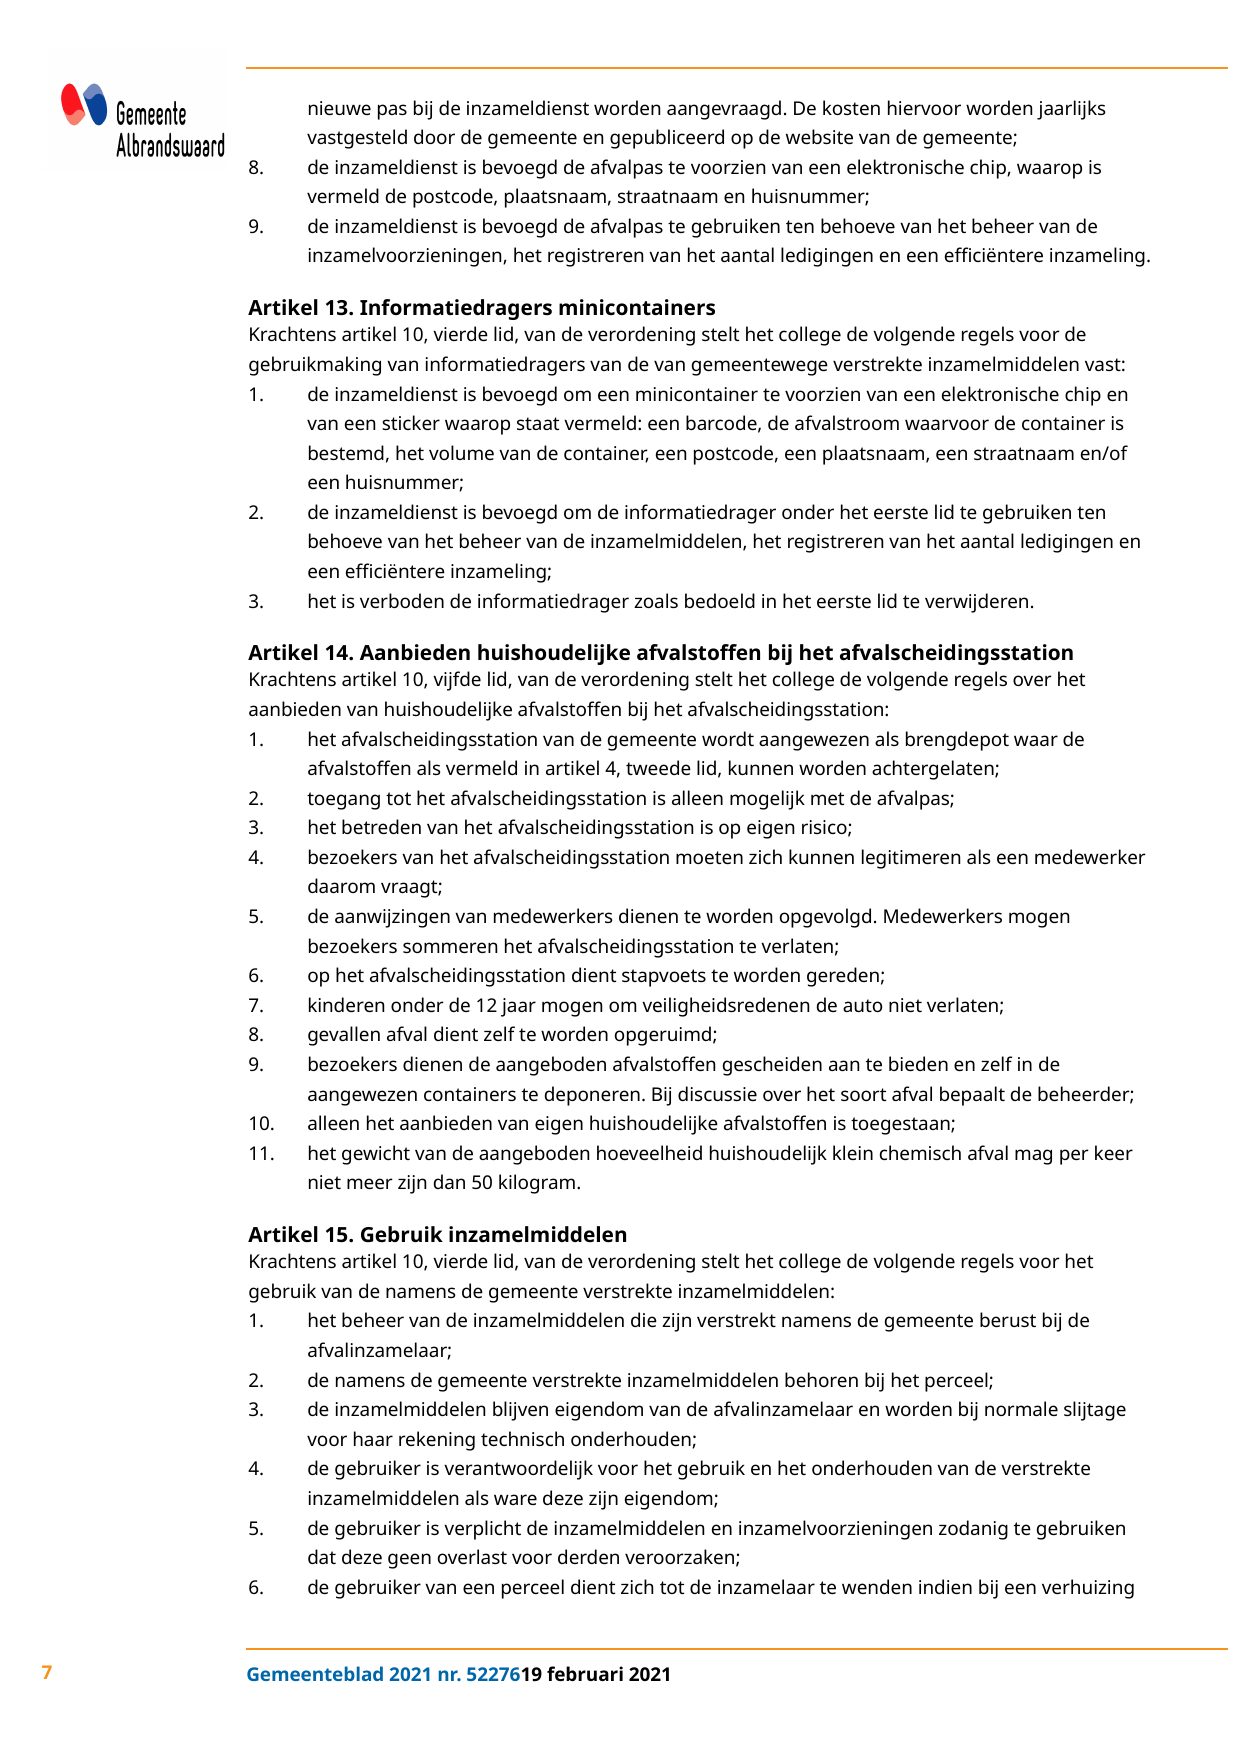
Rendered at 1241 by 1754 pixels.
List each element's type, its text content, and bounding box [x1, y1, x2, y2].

list de gebruiker is verantwoordelijk voor het gebruik en het onderhouden van de verstrekte inzamelmiddelen als ware deze zijn eigendom; [248, 1456, 1152, 1511]
list het gewicht van de aangeboden hoeveelheid huishoudelijk klein chemisch afval mag per keer niet meer zijn dan 50 kilogram. [248, 1140, 1152, 1195]
list de inzamelmiddelen blijven eigendom van de afvalinzamelaar en worden bij normale slijtage voor haar rekening technisch onderhouden; [248, 1396, 1152, 1452]
list gevallen afval dient zelf te worden opgeruimd; [248, 1022, 1152, 1047]
list de inzameldienst is bevoegd om een minicontainer te voorzien van een elektronische chip en van een sticker waarop staat vermeld: een barcode, de afvalstroom waarvoor de container is bestemd, het volume van de container, een postcode, een plaatsnaam, een straatnaam en/of een huisnummer; [248, 381, 1152, 495]
list de aanwijzingen van medewerkers dienen te worden opgevolgd. Medewerkers mogen bezoekers sommeren het afvalscheidingsstation te verlaten; [248, 903, 1152, 959]
list kinderen onder de 12 jaar mogen om veiligheidsredenen de auto niet verlaten; [248, 992, 1152, 1018]
text Artikel 14. Aanbieden huishoudelijke afvalstoffen bij het afvalscheidingsstation [248, 638, 1152, 667]
list het afvalscheidingsstation van de gemeente wordt aangewezen als brengdepot waar de afvalstoffen als vermeld in artikel 4, tweede lid, kunnen worden achtergelaten; [248, 726, 1152, 781]
picture [41, 47, 231, 172]
list nieuwe pas bij de inzameldienst worden aangevraagd. De kosten hiervoor worden jaarlijks vastgesteld door de gemeente en gepubliceerd op de website van de gemeente; [248, 95, 1152, 150]
text Krachtens artikel 10, vierde lid, van de verordening stelt het college de volgende regels voor het gebruik van de namens de gemeente verstrekte inzamelmiddelen: [248, 1248, 1152, 1304]
list bezoekers dienen de aangeboden afvalstoffen gescheiden aan te bieden en zelf in de aangewezen containers te deponeren. Bij discussie over het soort afval bepaalt de beheerder; [248, 1051, 1152, 1107]
list de gebruiker van een perceel dient zich tot de inzamelaar te wenden indien bij een verhuizing [248, 1574, 1152, 1599]
list de inzameldienst is bevoegd de afvalpas te gebruiken ten behoeve van het beheer van de inzamelvoorzieningen, het registreren van het aantal ledigingen en een efficiëntere inzameling. [248, 213, 1152, 268]
list de gebruiker is verplicht de inzamelmiddelen en inzamelvoorzieningen zodanig te gebruiken dat deze geen overlast voor derden veroorzaken; [248, 1515, 1152, 1570]
list alleen het aanbieden van eigen huishoudelijke afvalstoffen is toegestaan; [248, 1110, 1152, 1136]
list de inzameldienst is bevoegd om de informatiedrager onder het eerste lid te gebruiken ten behoeve van het beheer van de inzamelmiddelen, het registreren van het aantal ledigingen en een efficiëntere inzameling; [248, 499, 1152, 584]
text Krachtens artikel 10, vierde lid, van de verordening stelt het college de volgende regels voor de gebruikmaking van informatiedragers van de van gemeentewege verstrekte inzamelmiddelen vast: [248, 322, 1152, 377]
list de inzameldienst is bevoegd de afvalpas te voorzien van een elektronische chip, waarop is vermeld de postcode, plaatsnaam, straatnaam en huisnummer; [248, 154, 1152, 209]
list het betreden van het afvalscheidingsstation is op eigen risico; [248, 814, 1152, 840]
text Artikel 13. Informatiedragers minicontainers [248, 293, 1152, 322]
text Artikel 15. Gebruik inzamelmiddelen [248, 1220, 1152, 1248]
text Krachtens artikel 10, vijfde lid, van de verordening stelt het college de volgende regels over het aanbieden van huishoudelijke afvalstoffen bij het afvalscheidingsstation: [248, 667, 1152, 722]
list op het afvalscheidingsstation dient stapvoets te worden gereden; [248, 962, 1152, 988]
list het is verboden de informatiedrager zoals bedoeld in het eerste lid te verwijderen. [248, 588, 1152, 613]
list bezoekers van het afvalscheidingsstation moeten zich kunnen legitimeren als een medewerker daarom vraagt; [248, 844, 1152, 899]
list het beheer van de inzamelmiddelen die zijn verstrekt namens de gemeente berust bij de afvalinzamelaar; [248, 1308, 1152, 1363]
list toegang tot het afvalscheidingsstation is alleen mogelijk met de afvalpas; [248, 785, 1152, 811]
list de namens de gemeente verstrekte inzamelmiddelen behoren bij het perceel; [248, 1367, 1152, 1392]
